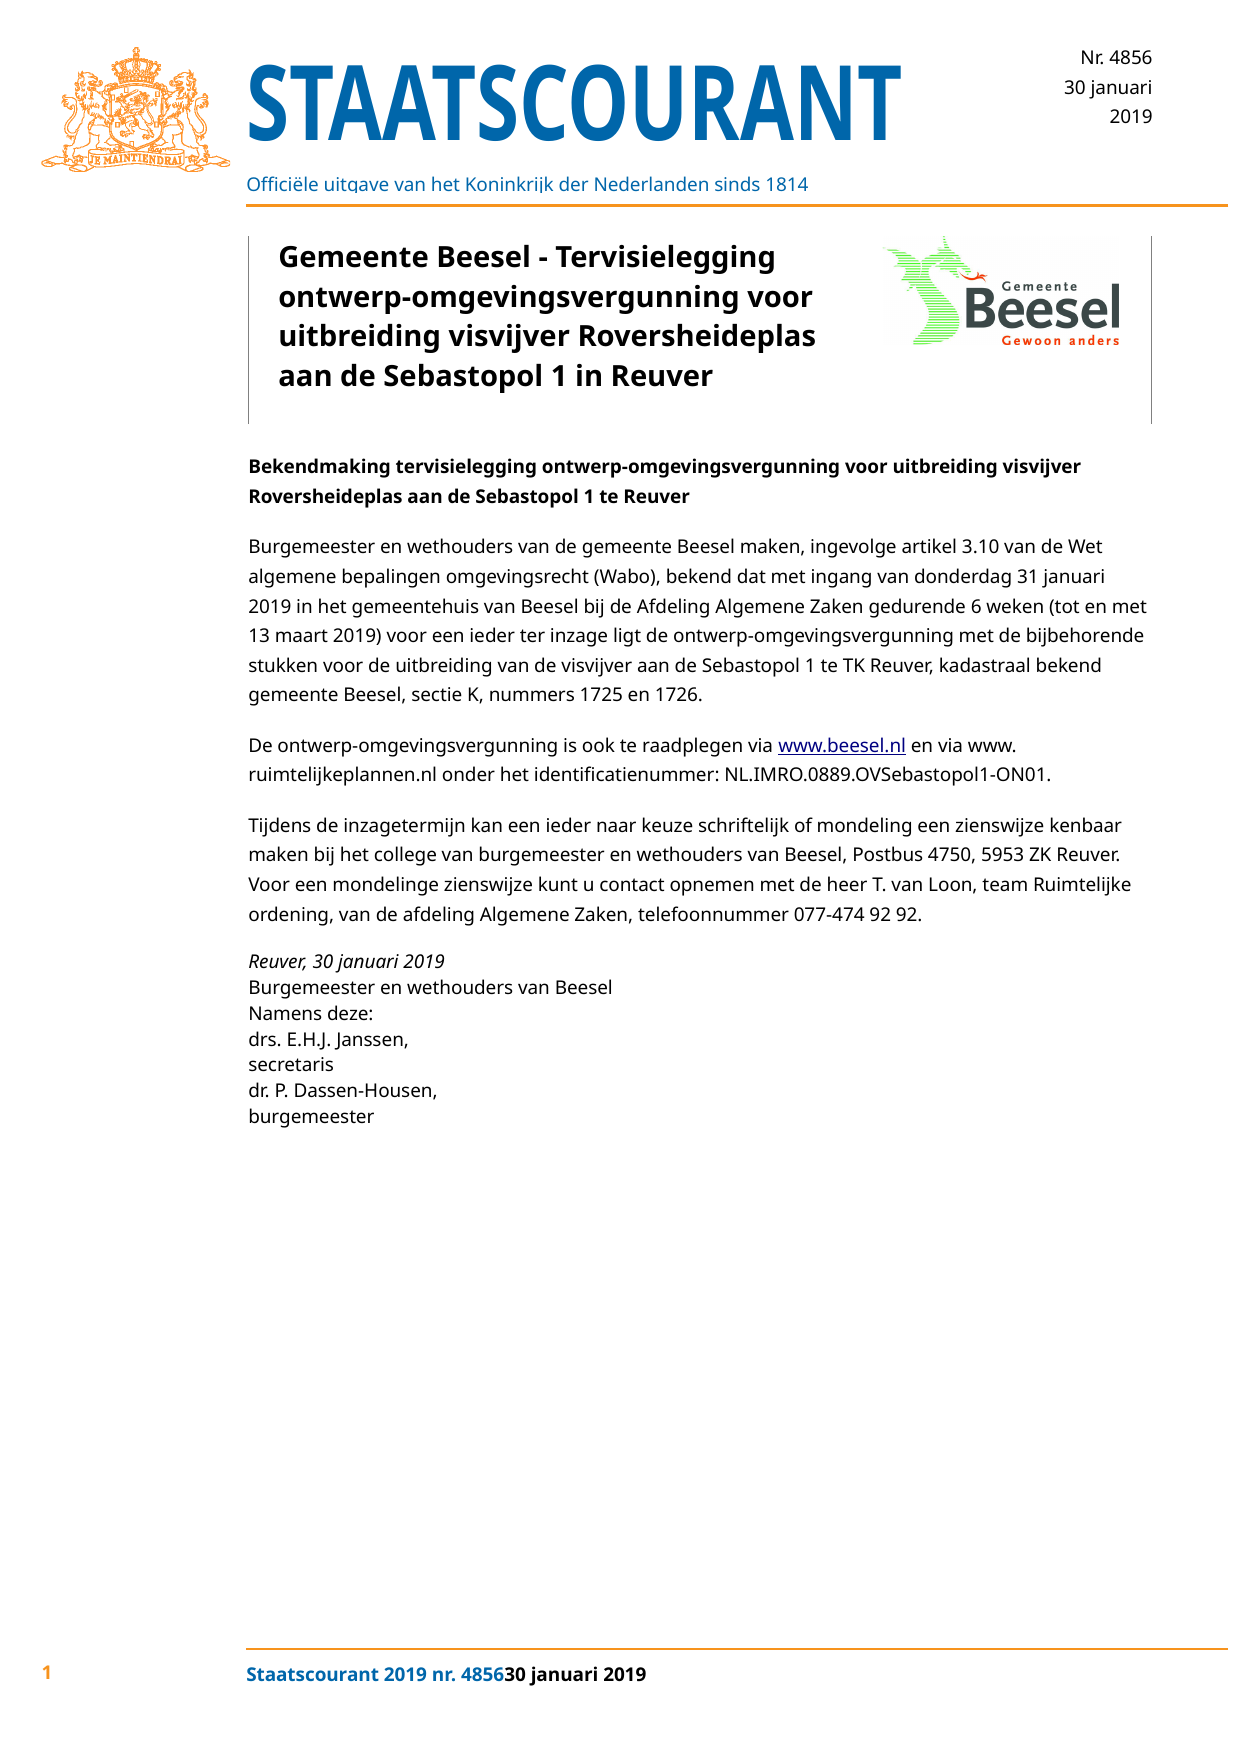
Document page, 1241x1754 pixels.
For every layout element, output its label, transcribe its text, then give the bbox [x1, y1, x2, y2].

text Burgemeester en wethouders van Beesel [248, 974, 1152, 1000]
picture [41, 47, 231, 172]
table_header Gemeente Beesel - Tervisielegging ontwerp-omgevingsvergunning voor uitbreiding visvijver Roversheideplas aan de Sebastopol 1 in Reuver [249, 236, 850, 424]
text dr. P. Dassen-Housen, [248, 1077, 1152, 1103]
text secretaris [248, 1051, 1152, 1077]
text De ontwerp-omgevingsvergunning is ook te raadplegen via www.beesel.nl en via www. ruimtelijkeplannen.nl onder het identificatienummer: NL.IMRO.0889.OVSebastopol1-ON01. [248, 732, 1152, 787]
text Reuver, 30 januari 2019 [248, 948, 1152, 974]
picture [882, 236, 1119, 345]
text Namens deze: [248, 1000, 1152, 1026]
text drs. E.H.J. Janssen, [248, 1026, 1152, 1051]
table_header [850, 236, 1151, 424]
text burgemeester [248, 1103, 1152, 1129]
text Burgemeester en wethouders van de gemeente Beesel maken, ingevolge artikel 3.10 van de Wet algemene bepalingen omgevingsrecht (Wabo), bekend dat met ingang van donderdag 31 januari 2019 in het gemeentehuis van Beesel bij de Afdeling Algemene Zaken gedurende 6 weken (tot en met 13 maart 2019) voor een ieder ter inzage ligt de ontwerp-omgevingsvergunning met de bijbehorende stukken voor de uitbreiding van de visvijver aan de Sebastopol 1 te TK Reuver, kadastraal bekend gemeente Beesel, sectie K, nummers 1725 en 1726. [248, 534, 1152, 707]
text Tijdens de inzagetermijn kan een ieder naar keuze schriftelijk of mondeling een zienswijze kenbaar maken bij het college van burgemeester en wethouders van Beesel, Postbus 4750, 5953 ZK Reuver. Voor een mondelinge zienswijze kunt u contact opnemen met de heer T. van Loon, team Ruimtelijke ordening, van de afdeling Algemene Zaken, telefoonnummer 077-474 92 92. [248, 812, 1152, 926]
text Bekendmaking tervisielegging ontwerp-omgevingsvergunning voor uitbreiding visvijver Roversheideplas aan de Sebastopol 1 te Reuver [248, 454, 1152, 509]
